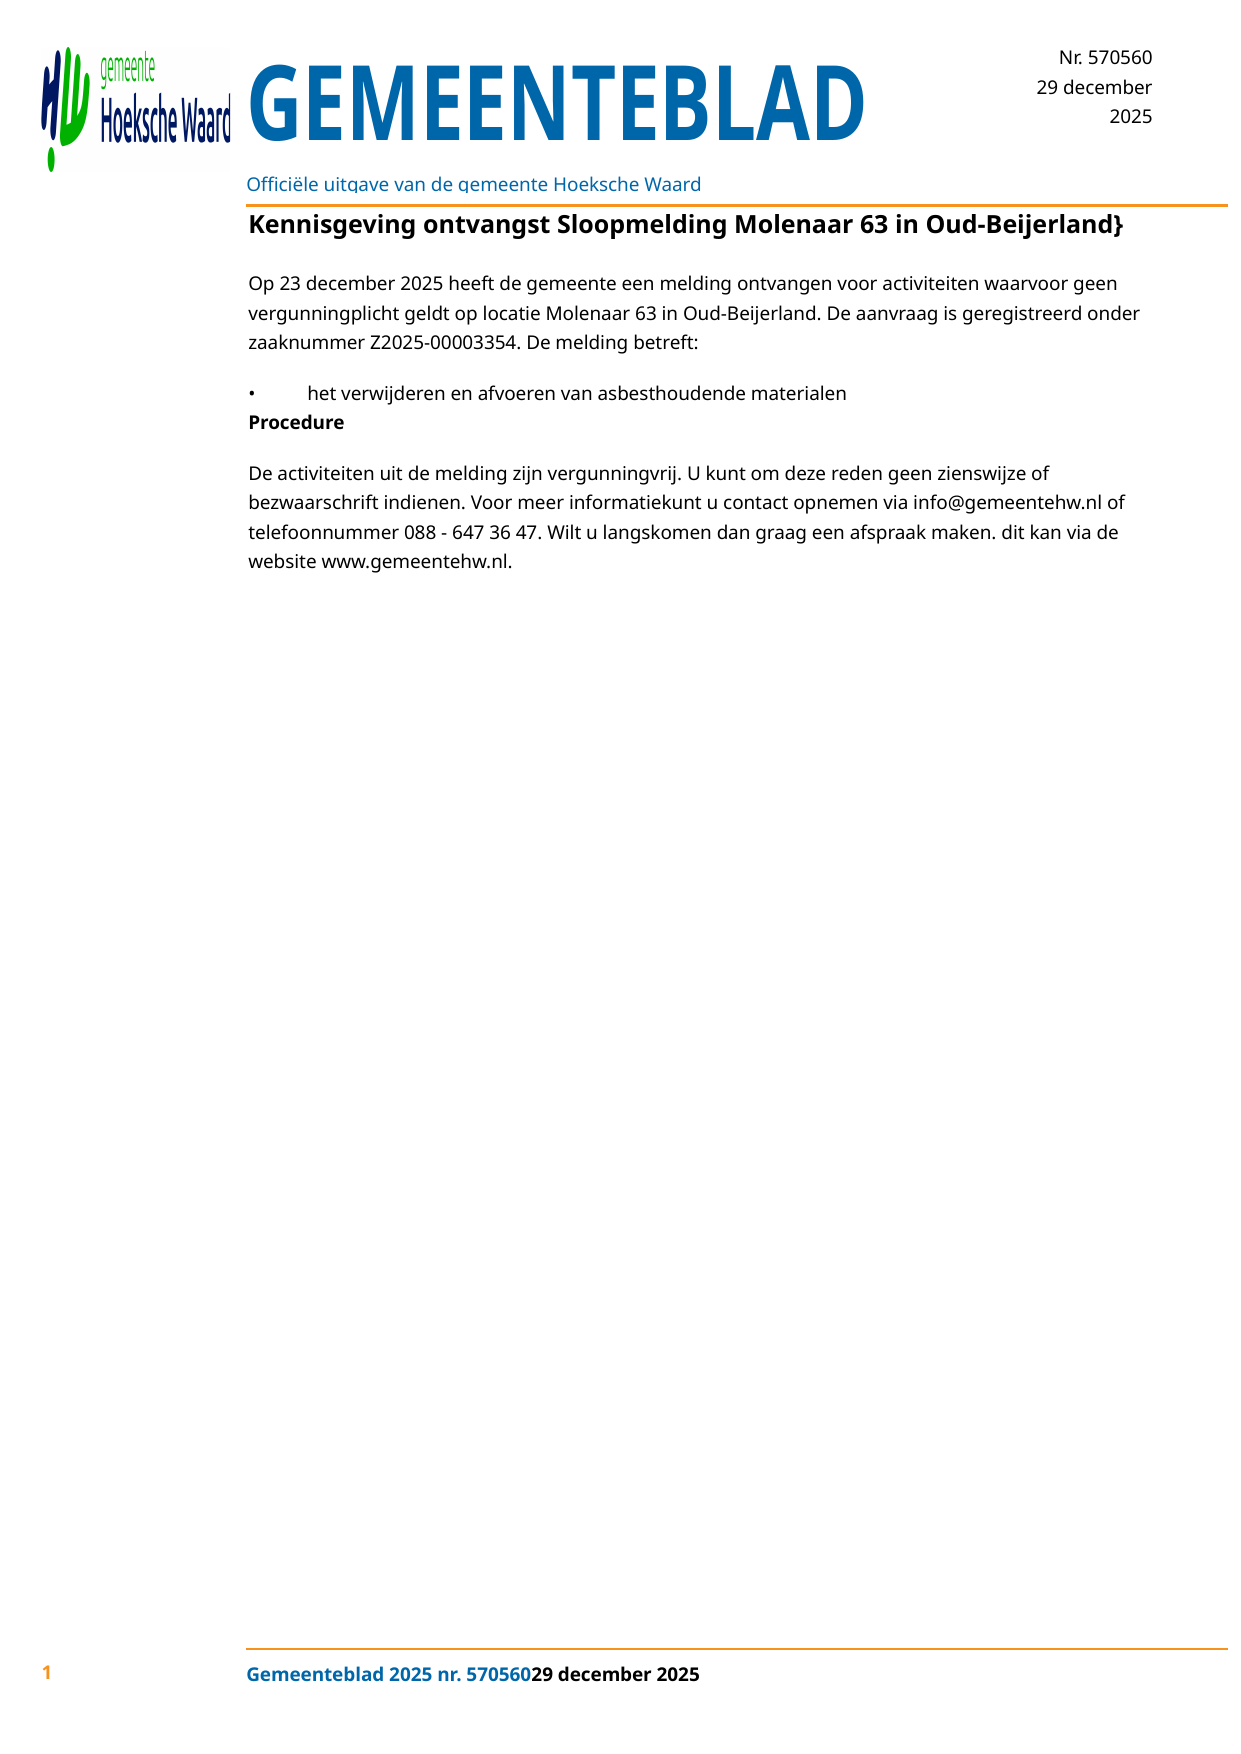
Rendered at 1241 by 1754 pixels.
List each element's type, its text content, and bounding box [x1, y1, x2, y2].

text Procedure [248, 409, 1152, 435]
text Kennisgeving ontvangst Sloopmelding Molenaar 63 in Oud-Beijerland} [248, 207, 1152, 241]
text Op 23 december 2025 heeft de gemeente een melding ontvangen voor activiteiten waarvoor geen vergunningplicht geldt op locatie Molenaar 63 in Oud-Beijerland. De aanvraag is geregistreerd onder zaaknummer Z2025-00003354. De melding betreft: [248, 270, 1152, 355]
picture [41, 47, 231, 172]
text De activiteiten uit de melding zijn vergunningvrij. U kunt om deze reden geen zienswijze of bezwaarschrift indienen. Voor meer informatiekunt u contact opnemen via info@gemeentehw.nl of telefoonnummer 088 - 647 36 47. Wilt u langskomen dan graag een afspraak maken. dit kan via de website www.gemeentehw.nl. [248, 460, 1152, 574]
list het verwijderen en afvoeren van asbesthoudende materialen [248, 380, 1152, 406]
